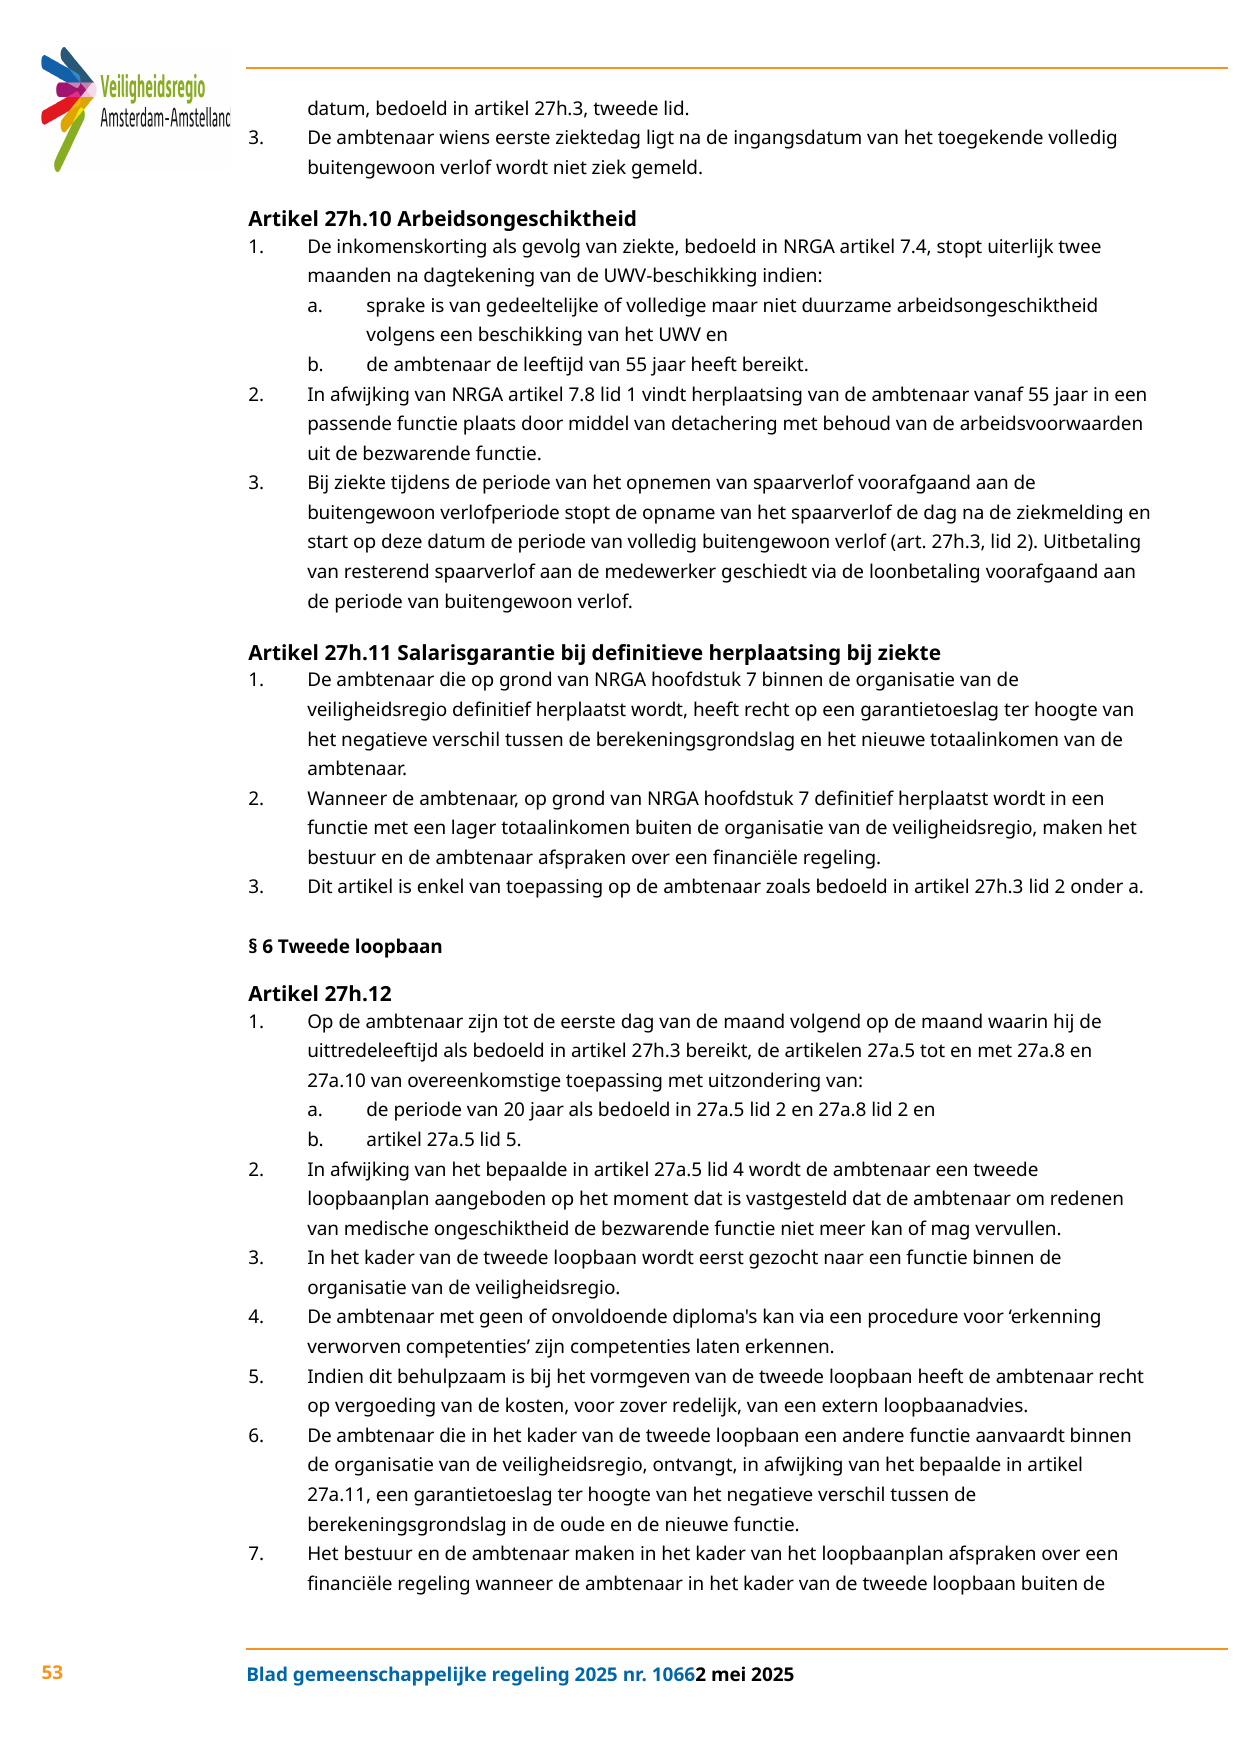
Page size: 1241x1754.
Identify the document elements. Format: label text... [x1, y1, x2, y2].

list In afwijking van NRGA artikel 7.8 lid 1 vindt herplaatsing van de ambtenaar vanaf 55 jaar in een passende functie plaats door middel van detachering met behoud van de arbeidsvoorwaarden uit de bezwarende functie. [248, 381, 1152, 466]
list de periode van 20 jaar als bedoeld in 27a.5 lid 2 en 27a.8 lid 2 en [307, 1097, 1152, 1122]
list In afwijking van het bepaalde in artikel 27a.5 lid 4 wordt de ambtenaar een tweede loopbaanplan aangeboden op het moment dat is vastgesteld dat de ambtenaar om redenen van medische ongeschiktheid de bezwarende functie niet meer kan of mag vervullen. [248, 1156, 1152, 1241]
list Dit artikel is enkel van toepassing op de ambtenaar zoals bedoeld in artikel 27h.3 lid 2 onder a. [248, 874, 1152, 899]
picture [41, 47, 231, 172]
list Indien dit behulpzaam is bij het vormgeven van de tweede loopbaan heeft de ambtenaar recht op vergoeding van de kosten, voor zover redelijk, van een extern loopbaanadvies. [248, 1363, 1152, 1418]
list de ambtenaar de leeftijd van 55 jaar heeft bereikt. [307, 351, 1152, 377]
list Het bestuur en de ambtenaar maken in het kader van het loopbaanplan afspraken over een financiële regeling wanneer de ambtenaar in het kader van de tweede loopbaan buiten de [248, 1540, 1152, 1596]
list De ambtenaar die in het kader van de tweede loopbaan een andere functie aanvaardt binnen de organisatie van de veiligheidsregio, ontvangt, in afwijking van het bepaalde in artikel 27a.11, een garantietoeslag ter hoogte van het negatieve verschil tussen de berekeningsgrondslag in de oude en de nieuwe functie. [248, 1422, 1152, 1537]
list In het kader van de tweede loopbaan wordt eerst gezocht naar een functie binnen de organisatie van de veiligheidsregio. [248, 1244, 1152, 1300]
list De ambtenaar die op grond van NRGA hoofdstuk 7 binnen de organisatie van de veiligheidsregio definitief herplaatst wordt, heeft recht op een garantietoeslag ter hoogte van het negatieve verschil tussen de berekeningsgrondslag en het nieuwe totaalinkomen van de ambtenaar. [248, 667, 1152, 781]
text Artikel 27h.11 Salarisgarantie bij definitieve herplaatsing bij ziekte [248, 638, 1152, 667]
list sprake is van gedeeltelijke of volledige maar niet duurzame arbeidsongeschiktheid volgens een beschikking van het UWV en [307, 292, 1152, 347]
list datum, bedoeld in artikel 27h.3, tweede lid. [248, 95, 1152, 121]
list De ambtenaar met geen of onvoldoende diploma's kan via een procedure voor ‘erkenning verworven competenties’ zijn competenties laten erkennen. [248, 1304, 1152, 1359]
list Bij ziekte tijdens de periode van het opnemen van spaarverlof voorafgaand aan de buitengewoon verlofperiode stopt de opname van het spaarverlof de dag na de ziekmelding en start op deze datum de periode van volledig buitengewoon verlof (art. 27h.3, lid 2). Uitbetaling van resterend spaarverlof aan de medewerker geschiedt via de loonbetaling voorafgaand aan de periode van buitengewoon verlof. [248, 469, 1152, 613]
list Wanneer de ambtenaar, op grond van NRGA hoofdstuk 7 definitief herplaatst wordt in een functie met een lager totaalinkomen buiten de organisatie van de veiligheidsregio, maken het bestuur en de ambtenaar afspraken over een financiële regeling. [248, 785, 1152, 870]
list Op de ambtenaar zijn tot de eerste dag van de maand volgend op de maand waarin hij de uittredeleeftijd als bedoeld in artikel 27h.3 bereikt, de artikelen 27a.5 tot en met 27a.8 en 27a.10 van overeenkomstige toepassing met uitzondering van: [248, 1008, 1152, 1093]
list artikel 27a.5 lid 5. [307, 1126, 1152, 1152]
list De ambtenaar wiens eerste ziektedag ligt na de ingangsdatum van het toegekende volledig buitengewoon verlof wordt niet ziek gemeld. [248, 124, 1152, 180]
list De inkomenskorting als gevolg van ziekte, bedoeld in NRGA artikel 7.4, stopt uiterlijk twee maanden na dagtekening van de UWV-beschikking indien: [248, 233, 1152, 288]
text Artikel 27h.10 Arbeidsongeschiktheid [248, 204, 1152, 233]
text Artikel 27h.12 [248, 979, 1152, 1008]
text § 6 Tweede loopbaan [248, 933, 1152, 959]
